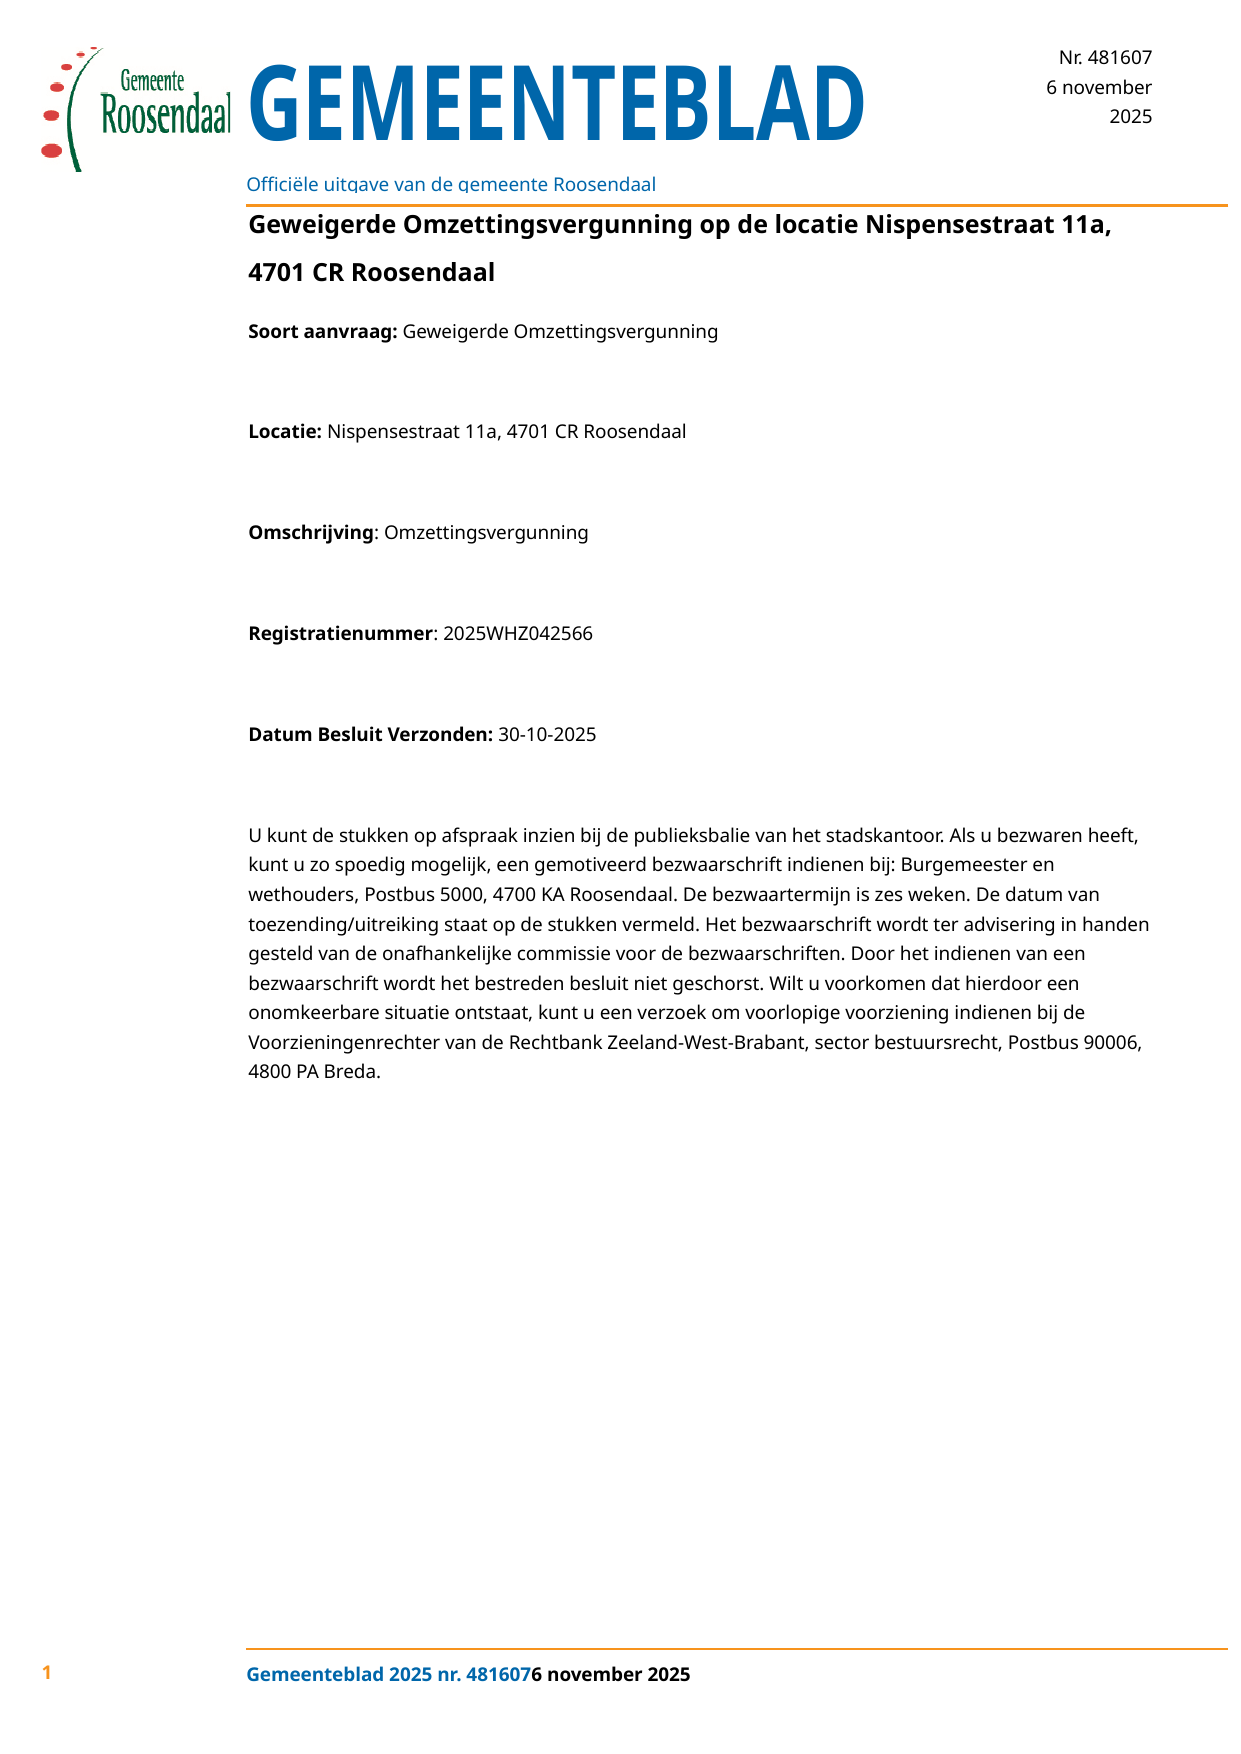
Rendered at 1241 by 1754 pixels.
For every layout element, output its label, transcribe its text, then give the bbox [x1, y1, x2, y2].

text U kunt de stukken op afspraak inzien bij de publieksbalie van het stadskantoor. Als u bezwaren heeft, kunt u zo spoedig mogelijk, een gemotiveerd bezwaarschrift indienen bij: Burgemeester en wethouders, Postbus 5000, 4700 KA Roosendaal. De bezwaartermijn is zes weken. De datum van toezending/uitreiking staat op de stukken vermeld. Het bezwaarschrift wordt ter advisering in handen gesteld van de onafhankelijke commissie voor de bezwaarschriften. Door het indienen van een bezwaarschrift wordt het bestreden besluit niet geschorst. Wilt u voorkomen dat hierdoor een onomkeerbare situatie ontstaat, kunt u een verzoek om voorlopige voorziening indienen bij de Voorzieningenrechter van de Rechtbank Zeeland-West-Brabant, sector bestuursrecht, Postbus 90006, 4800 PA Breda. [248, 822, 1152, 1084]
text Geweigerde Omzettingsvergunning op de locatie Nispensestraat 11a, 4701 CR Roosendaal [248, 207, 1152, 288]
text Omschrijving: Omzettingsvergunning [248, 519, 1152, 545]
text Locatie: Nispensestraat 11a, 4701 CR Roosendaal [248, 419, 1152, 444]
text Soort aanvraag: Geweigerde Omzettingsvergunning [248, 318, 1152, 344]
picture [41, 47, 231, 172]
text Datum Besluit Verzonden: 30-10-2025 [248, 721, 1152, 747]
text Registratienummer: 2025WHZ042566 [248, 620, 1152, 646]
